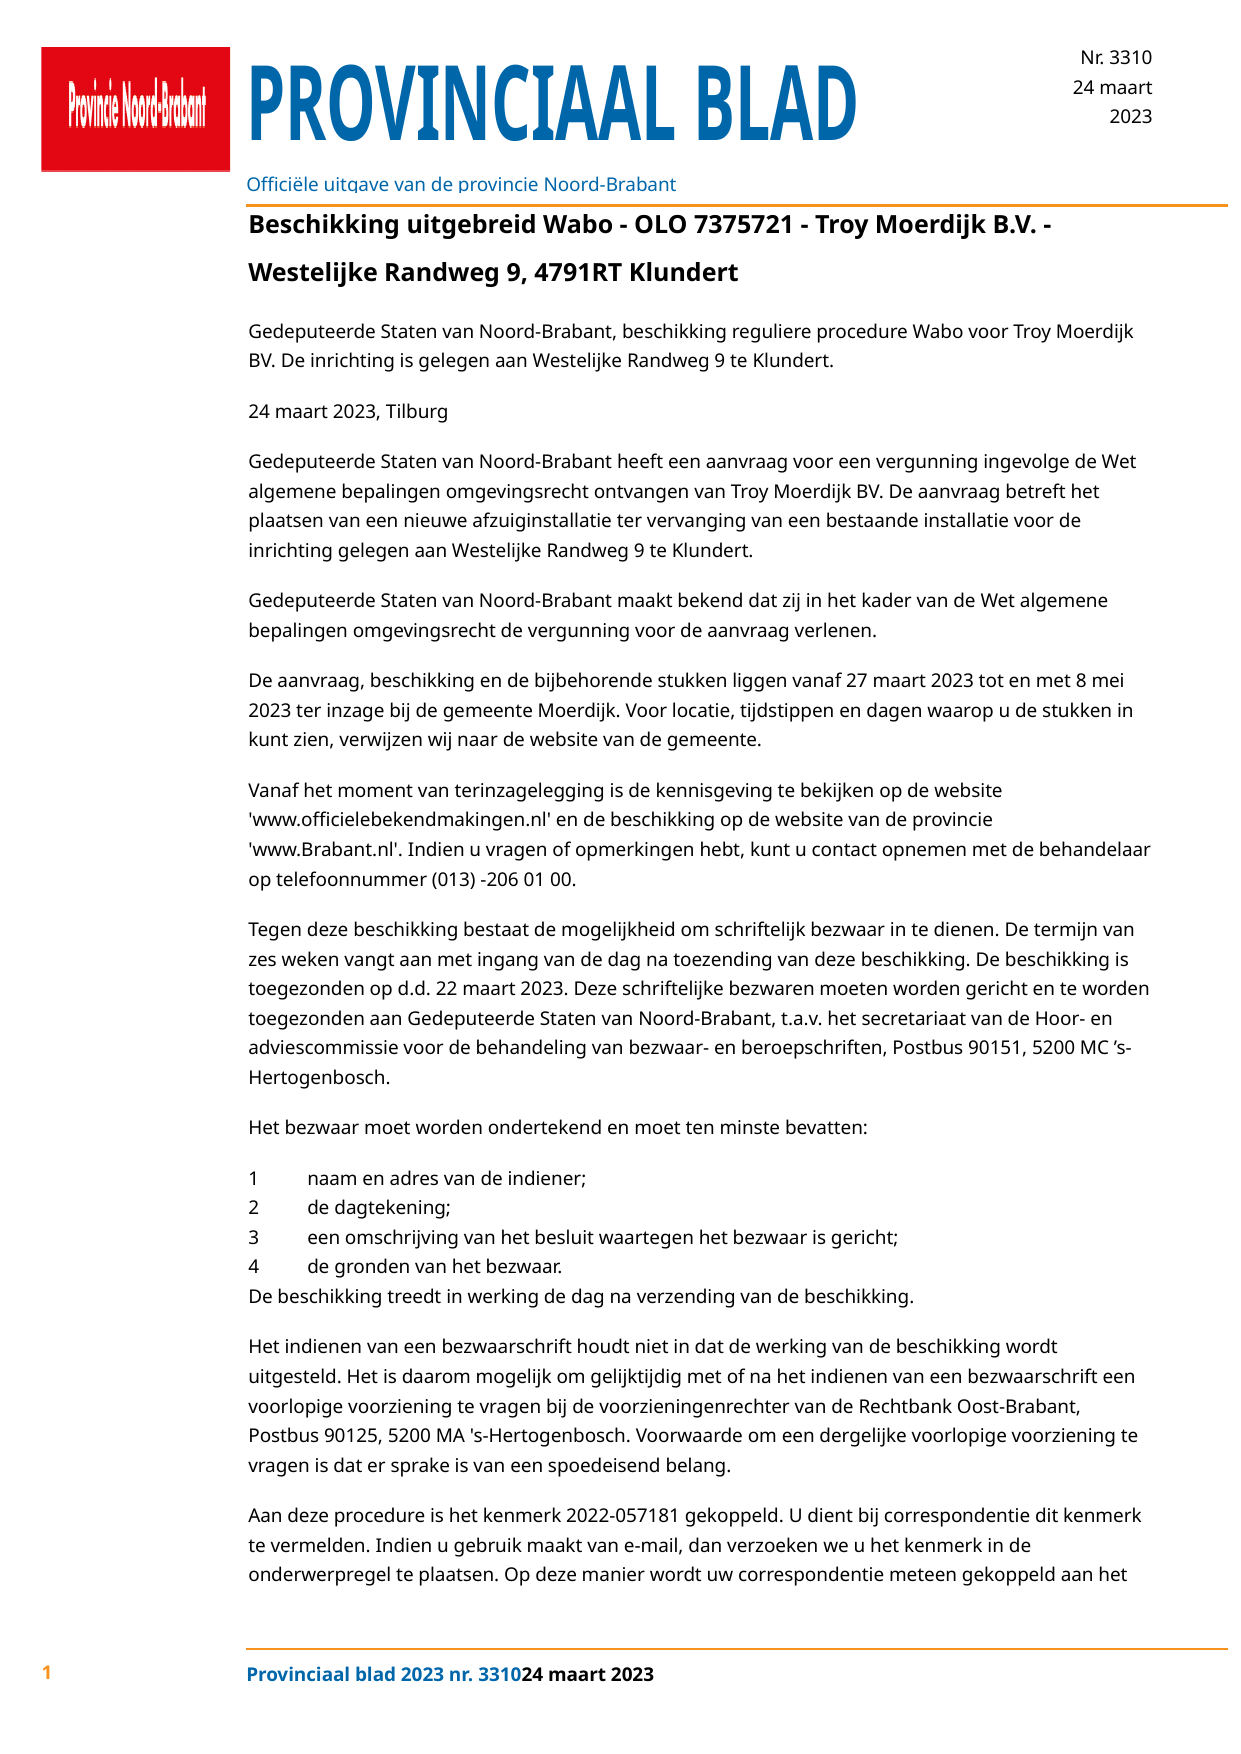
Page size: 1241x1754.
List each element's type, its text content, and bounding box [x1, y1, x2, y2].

text Aan deze procedure is het kenmerk 2022-057181 gekoppeld. U dient bij correspondentie dit kenmerk te vermelden. Indien u gebruik maakt van e-mail, dan verzoeken we u het kenmerk in de onderwerpregel te plaatsen. Op deze manier wordt uw correspondentie meteen gekoppeld aan het [248, 1502, 1152, 1587]
text Het indienen van een bezwaarschrift houdt niet in dat de werking van de beschikking wordt uitgesteld. Het is daarom mogelijk om gelijktijdig met of na het indienen van een bezwaarschrift een voorlopige voorziening te vragen bij de voorzieningenrechter van de Rechtbank Oost-Brabant, Postbus 90125, 5200 MA 's-Hertogenbosch. Voorwaarde om een dergelijke voorlopige voorziening te vragen is dat er sprake is van een spoedeisend belang. [248, 1334, 1152, 1478]
text Beschikking uitgebreid Wabo - OLO 7375721 - Troy Moerdijk B.V. - Westelijke Randweg 9, 4791RT Klundert [248, 207, 1152, 288]
text De aanvraag, beschikking en de bijbehorende stukken liggen vanaf 27 maart 2023 tot en met 8 mei 2023 ter inzage bij de gemeente Moerdijk. Voor locatie, tijdstippen en dagen waarop u de stukken in kunt zien, verwijzen wij naar de website van de gemeente. [248, 667, 1152, 752]
list de gronden van het bezwaar. [248, 1254, 1152, 1279]
list de dagtekening; [248, 1194, 1152, 1220]
list naam en adres van de indiener; [248, 1165, 1152, 1191]
text Het bezwaar moet worden ondertekend en moet ten minste bevatten: [248, 1114, 1152, 1140]
list een omschrijving van het besluit waartegen het bezwaar is gericht; [248, 1224, 1152, 1250]
text Gedeputeerde Staten van Noord-Brabant maakt bekend dat zij in het kader van de Wet algemene bepalingen omgevingsrecht de vergunning voor de aanvraag verlenen. [248, 587, 1152, 643]
text Gedeputeerde Staten van Noord-Brabant, beschikking reguliere procedure Wabo voor Troy Moerdijk BV. De inrichting is gelegen aan Westelijke Randweg 9 te Klundert. [248, 318, 1152, 373]
text Gedeputeerde Staten van Noord-Brabant heeft een aanvraag voor een vergunning ingevolge de Wet algemene bepalingen omgevingsrecht ontvangen van Troy Moerdijk BV. De aanvraag betreft het plaatsen van een nieuwe afzuiginstallatie ter vervanging van een bestaande installatie voor de inrichting gelegen aan Westelijke Randweg 9 te Klundert. [248, 448, 1152, 563]
picture [41, 47, 231, 172]
text Tegen deze beschikking bestaat de mogelijkheid om schriftelijk bezwaar in te dienen. De termijn van zes weken vangt aan met ingang van de dag na toezending van deze beschikking. De beschikking is toegezonden op d.d. 22 maart 2023. Deze schriftelijke bezwaren moeten worden gericht en te worden toegezonden aan Gedeputeerde Staten van Noord-Brabant, t.a.v. het secretariaat van de Hoor- en adviescommissie voor de behandeling van bezwaar- en beroepschriften, Postbus 90151, 5200 MC ’s-Hertogenbosch. [248, 916, 1152, 1090]
text 24 maart 2023, Tilburg [248, 398, 1152, 424]
text Vanaf het moment van terinzagelegging is de kennisgeving te bekijken op de website 'www.officielebekendmakingen.nl' en de beschikking op de website van de provincie 'www.Brabant.nl'. Indien u vragen of opmerkingen hebt, kunt u contact opnemen met de behandelaar op telefoonnummer (013) -206 01 00. [248, 777, 1152, 892]
text De beschikking treedt in werking de dag na verzending van de beschikking. [248, 1283, 1152, 1309]
